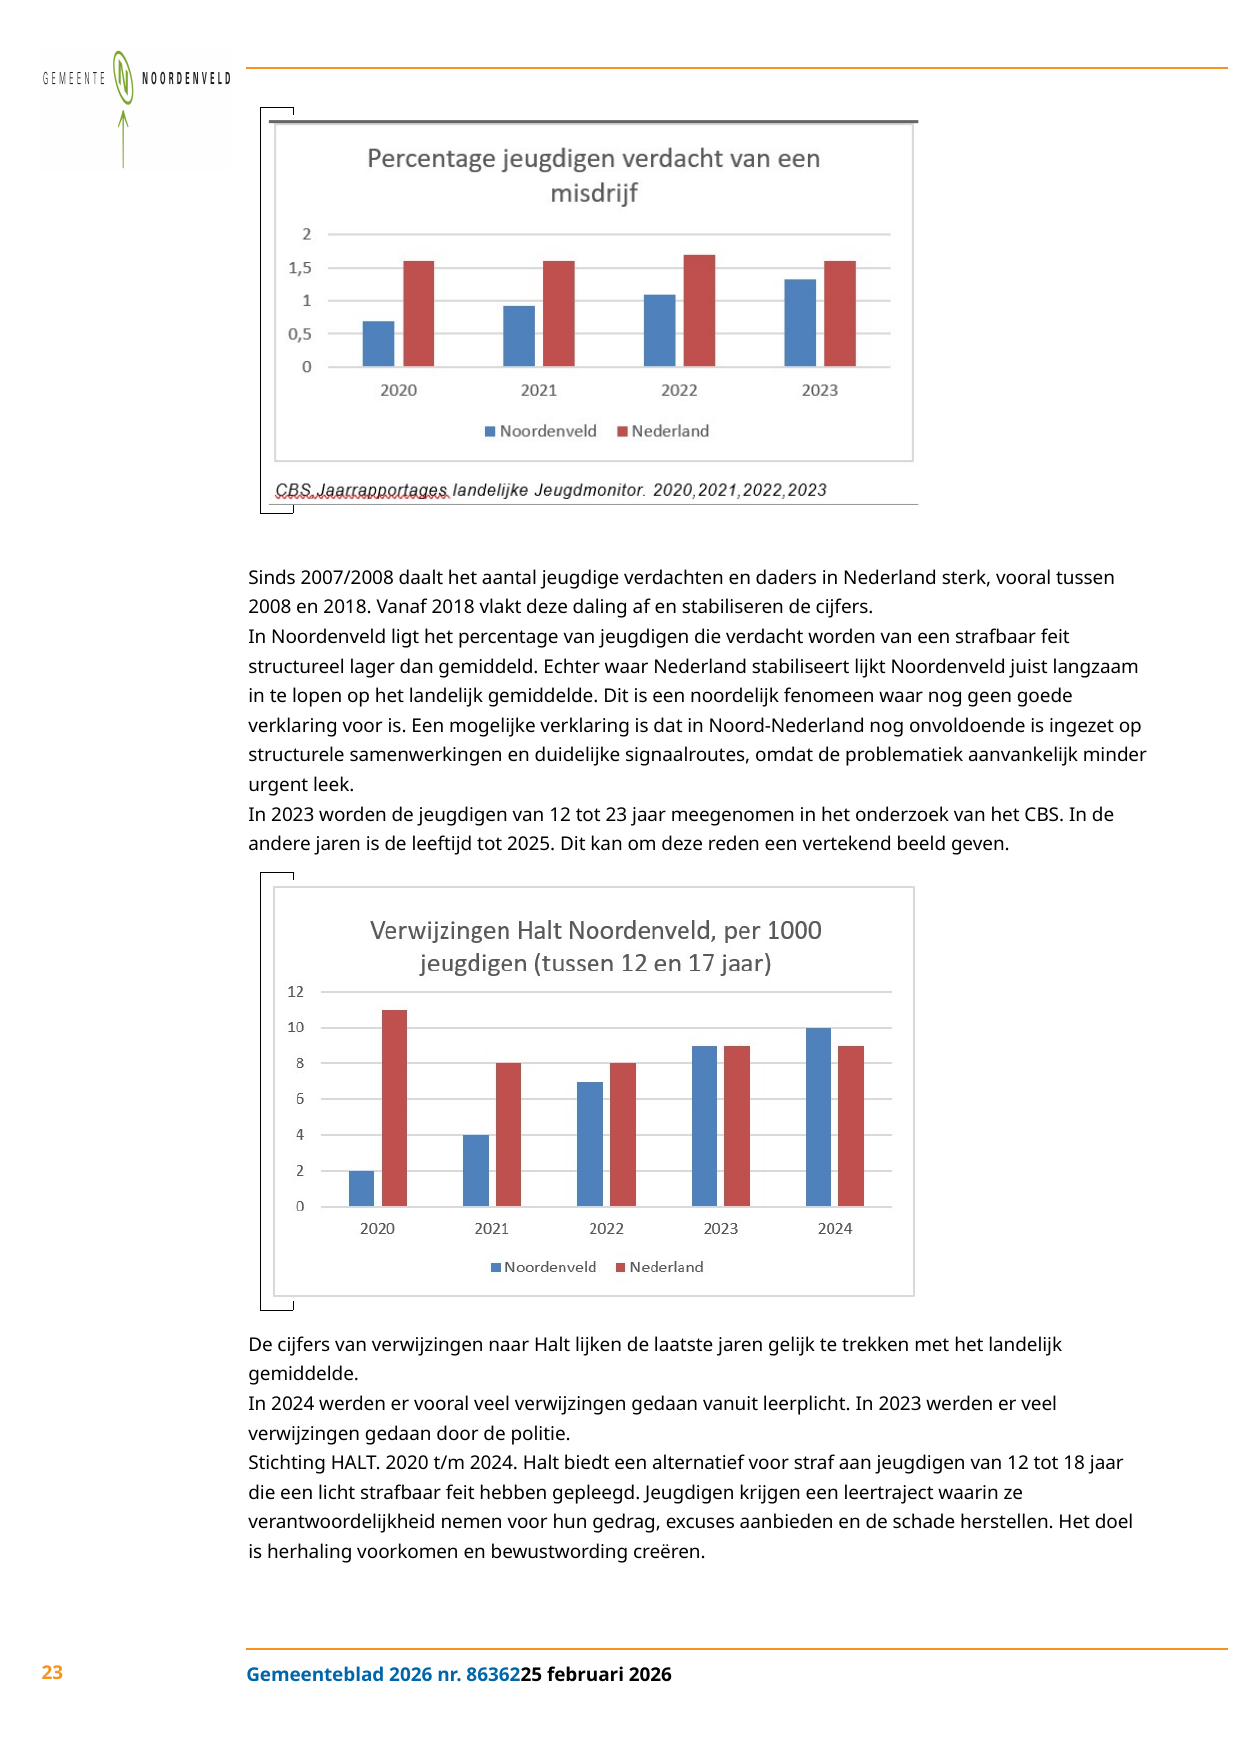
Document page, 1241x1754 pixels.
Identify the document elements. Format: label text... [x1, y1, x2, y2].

text In 2024 werden er vooral veel verwijzingen gedaan vanuit leerplicht. In 2023 werden er veel verwijzingen gedaan door de politie. [248, 1390, 1152, 1445]
picture [268, 115, 919, 505]
text In Noordenveld ligt het percentage van jeugdigen die verdacht worden van een strafbaar feit structureel lager dan gemiddeld. Echter waar Nederland stabiliseert lijkt Noordenveld juist langzaam in te lopen op het landelijk gemiddelde. Dit is een noordelijk fenomeen waar nog geen goede verklaring voor is. Een mogelijke verklaring is dat in Noord-Nederland nog onvoldoende is ingezet op structurele samenwerkingen en duidelijke signaalroutes, omdat de problematiek aanvankelijk minder urgent leek. [248, 623, 1152, 797]
text Stichting HALT. 2020 t/m 2024. Halt biedt een alternatief voor straf aan jeugdigen van 12 tot 18 jaar die een licht strafbaar feit hebben gepleegd. Jeugdigen krijgen een leertraject waarin ze verantwoordelijkheid nemen voor hun gedrag, excuses aanbieden en de schade herstellen. Het doel is herhaling voorkomen en bewustwording creëren. [248, 1449, 1152, 1564]
text In 2023 worden de jeugdigen van 12 tot 23 jaar meegenomen in het onderzoek van het CBS. In de andere jaren is de leeftijd tot 2025. Dit kan om deze reden een vertekend beeld geven. [248, 801, 1152, 856]
text Sinds 2007/2008 daalt het aantal jeugdige verdachten en daders in Nederland sterk, vooral tussen 2008 en 2018. Vanaf 2018 vlakt deze daling af en stabiliseren de cijfers. [248, 564, 1152, 619]
text De cijfers van verwijzingen naar Halt lijken de laatste jaren gelijk te trekken met het landelijk gemiddelde. [248, 1331, 1152, 1386]
picture [268, 880, 919, 1301]
picture [41, 47, 231, 172]
